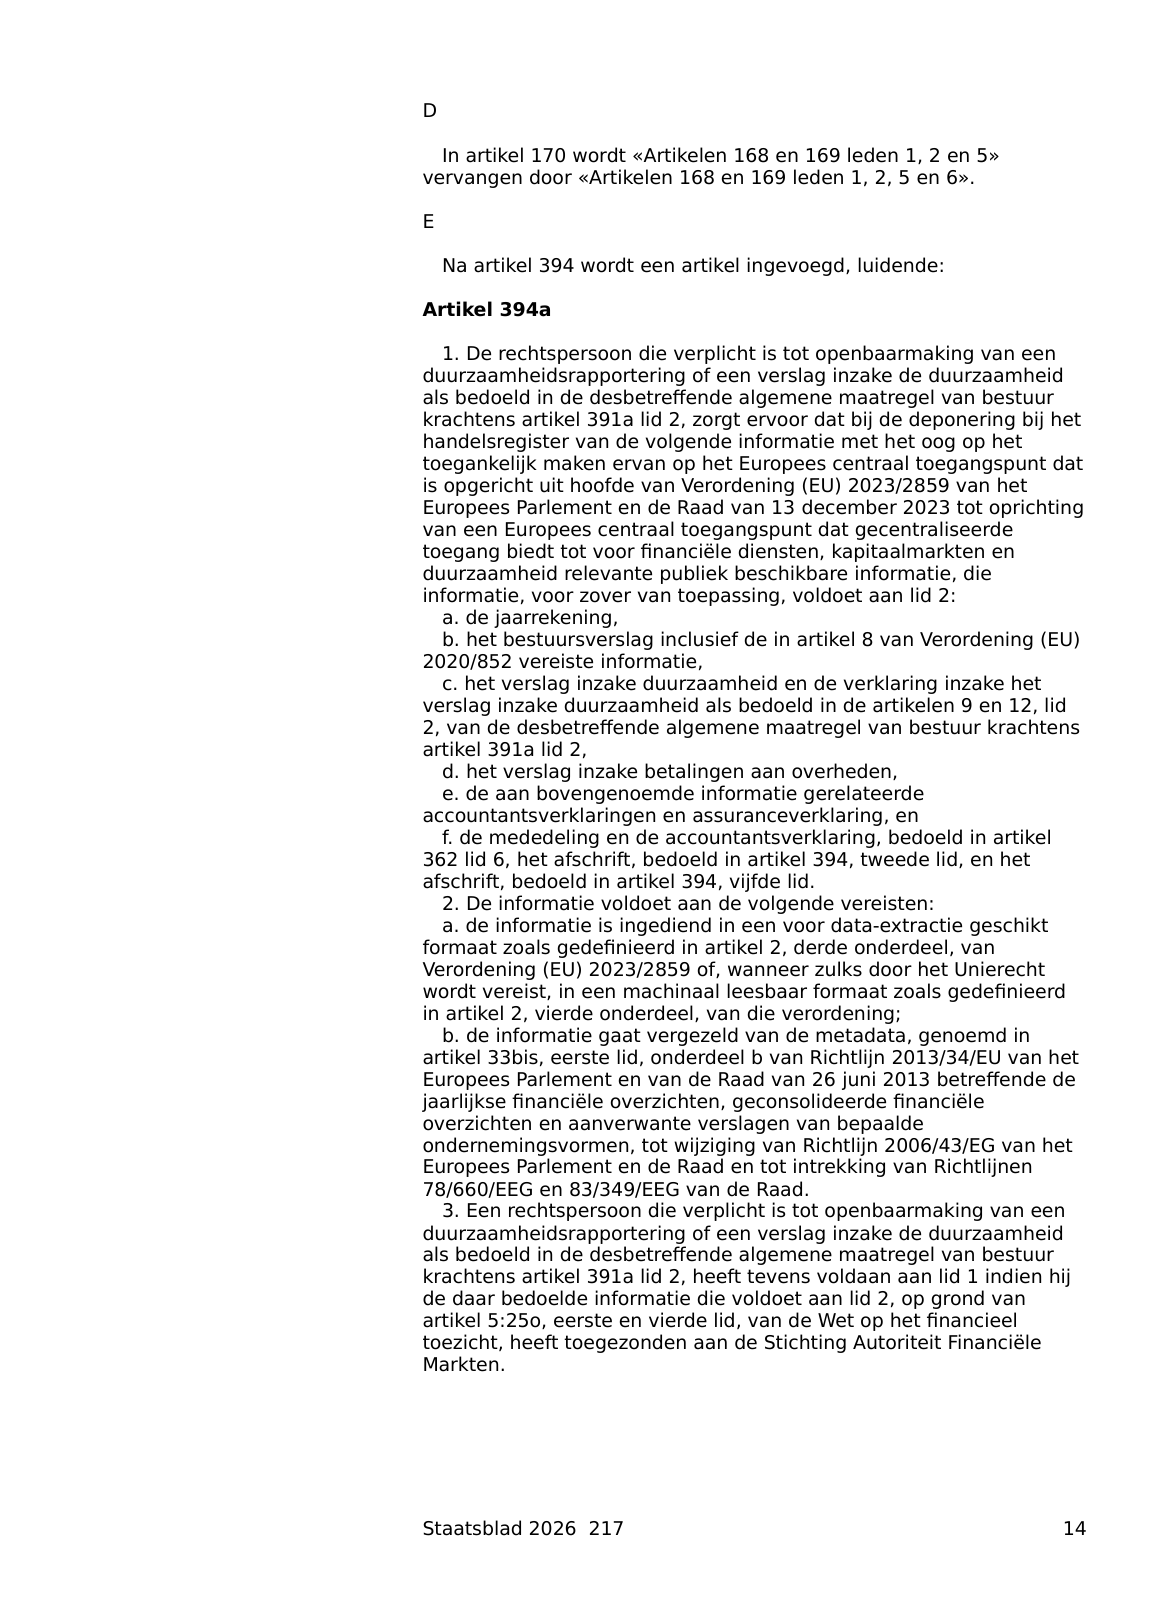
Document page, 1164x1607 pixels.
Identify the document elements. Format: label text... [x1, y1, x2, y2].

text 2. De informatie voldoet aan de volgende vereisten: [422, 893, 1087, 915]
text a. de jaarrekening, [422, 607, 1087, 629]
text b. het bestuursverslag inclusief de in artikel 8 van Verordening (EU) 2020/852 vereiste informatie, [422, 629, 1087, 673]
text e. de aan bovengenoemde informatie gerelateerde accountantsverklaringen en assuranceverklaring, en [422, 783, 1087, 827]
text In artikel 170 wordt «Artikelen 168 en 169 leden 1, 2 en 5» vervangen door «Artikelen 168 en 169 leden 1, 2, 5 en 6». [422, 144, 1087, 188]
text d. het verslag inzake betalingen aan overheden, [422, 761, 1087, 783]
subtitle Artikel 394a [422, 299, 1087, 321]
text 3. Een rechtspersoon die verplicht is tot openbaarmaking van een duurzaamheidsrapportering of een verslag inzake de duurzaamheid als bedoeld in de desbetreffende algemene maatregel van bestuur krachtens artikel 391a lid 2, heeft tevens voldaan aan lid 1 indien hij de daar bedoelde informatie die voldoet aan lid 2, op grond van artikel 5:25o, eerste en vierde lid, van de Wet op het financieel toezicht, heeft toegezonden aan de Stichting Autoriteit Financiële Markten. [422, 1200, 1087, 1376]
text c. het verslag inzake duurzaamheid en de verklaring inzake het verslag inzake duurzaamheid als bedoeld in de artikelen 9 en 12, lid 2, van de desbetreffende algemene maatregel van bestuur krachtens artikel 391a lid 2, [422, 673, 1087, 761]
text 1. De rechtspersoon die verplicht is tot openbaarmaking van een duurzaamheidsrapportering of een verslag inzake de duurzaamheid als bedoeld in de desbetreffende algemene maatregel van bestuur krachtens artikel 391a lid 2, zorgt ervoor dat bij de deponering bij het handelsregister van de volgende informatie met het oog op het toegankelijk maken ervan op het Europees centraal toegangspunt dat is opgericht uit hoofde van Verordening (EU) 2023/2859 van het Europees Parlement en de Raad van 13 december 2023 tot oprichting van een Europees centraal toegangspunt dat gecentraliseerde toegang biedt tot voor financiële diensten, kapitaalmarkten en duurzaamheid relevante publiek beschikbare informatie, die informatie, voor zover van toepassing, voldoet aan lid 2: [422, 343, 1087, 607]
text a. de informatie is ingediend in een voor data-extractie geschikt formaat zoals gedefinieerd in artikel 2, derde onderdeel, van Verordening (EU) 2023/2859 of, wanneer zulks door het Unierecht wordt vereist, in een machinaal leesbaar formaat zoals gedefinieerd in artikel 2, vierde onderdeel, van die verordening; [422, 915, 1087, 1024]
text E [422, 211, 1087, 233]
text f. de mededeling en de accountantsverklaring, bedoeld in artikel 362 lid 6, het afschrift, bedoeld in artikel 394, tweede lid, en het afschrift, bedoeld in artikel 394, vijfde lid. [422, 827, 1087, 893]
text b. de informatie gaat vergezeld van de metadata, genoemd in artikel 33bis, eerste lid, onderdeel b van Richtlijn 2013/34/EU van het Europees Parlement en van de Raad van 26 juni 2013 betreffende de jaarlijkse financiële overzichten, geconsolideerde financiële overzichten en aanverwante verslagen van bepaalde ondernemingsvormen, tot wijziging van Richtlijn 2006/43/EG van het Europees Parlement en de Raad en tot intrekking van Richtlijnen 78/660/EEG en 83/349/EEG van de Raad. [422, 1024, 1087, 1200]
text Na artikel 394 wordt een artikel ingevoegd, luidende: [422, 255, 1087, 277]
text D [422, 100, 1087, 122]
